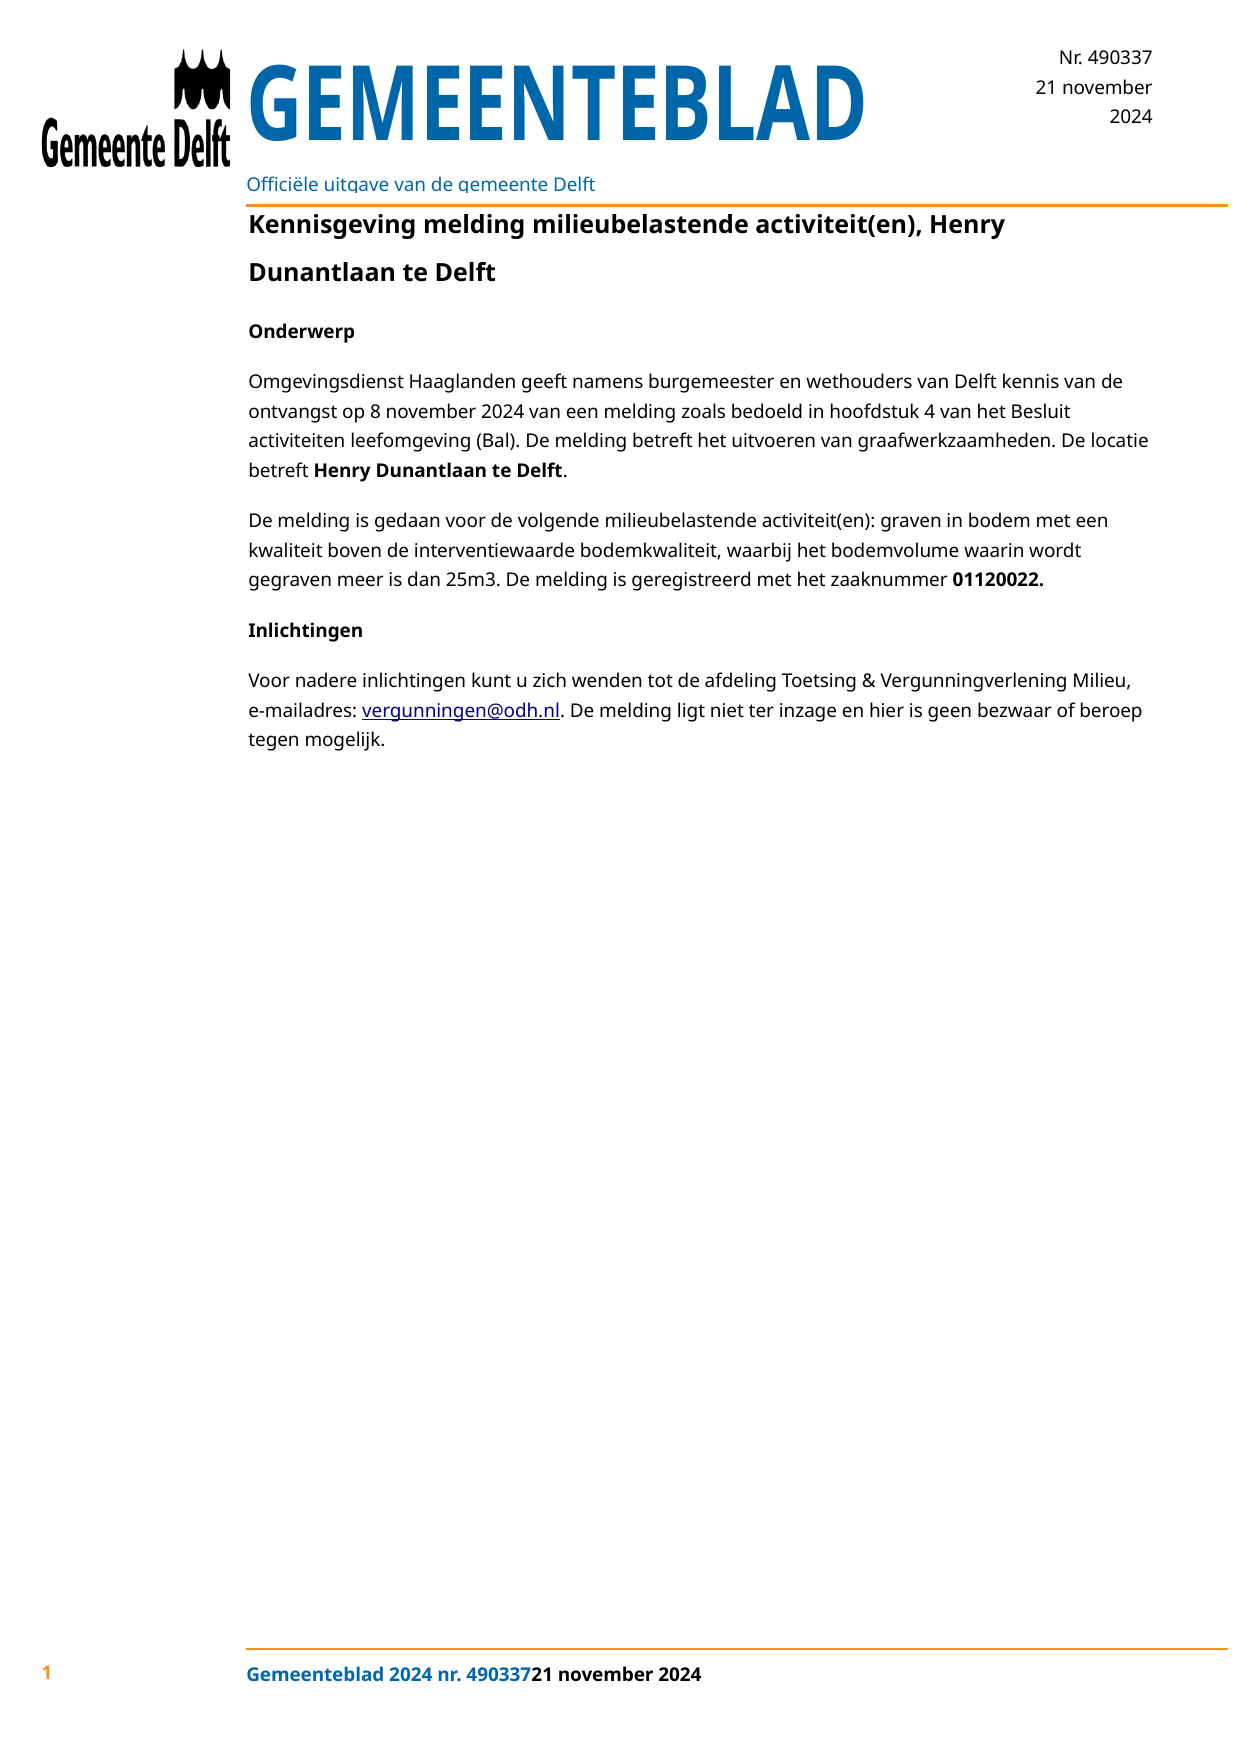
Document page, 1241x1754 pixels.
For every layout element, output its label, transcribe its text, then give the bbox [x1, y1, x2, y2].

text Inlichtingen [248, 617, 1152, 643]
text Omgevingsdienst Haaglanden geeft namens burgemeester en wethouders van Delft kennis van de ontvangst op 8 november 2024 van een melding zoals bedoeld in hoofdstuk 4 van het Besluit activiteiten leefomgeving (Bal). De melding betreft het uitvoeren van graafwerkzaamheden. De locatie betreft Henry Dunantlaan te Delft. [248, 368, 1152, 483]
text De melding is gedaan voor de volgende milieubelastende activiteit(en): graven in bodem met een kwaliteit boven de interventiewaarde bodemkwaliteit, waarbij het bodemvolume waarin wordt gegraven meer is dan 25m3. De melding is geregistreerd met het zaaknummer 01120022. [248, 507, 1152, 592]
picture [41, 47, 231, 172]
text Kennisgeving melding milieubelastende activiteit(en), Henry Dunantlaan te Delft [248, 207, 1152, 288]
text Onderwerp [248, 318, 1152, 344]
text Voor nadere inlichtingen kunt u zich wenden tot de afdeling Toetsing & Vergunningverlening Milieu, e-mailadres: vergunningen@odh.nl. De melding ligt niet ter inzage en hier is geen bezwaar of beroep tegen mogelijk. [248, 667, 1152, 752]
